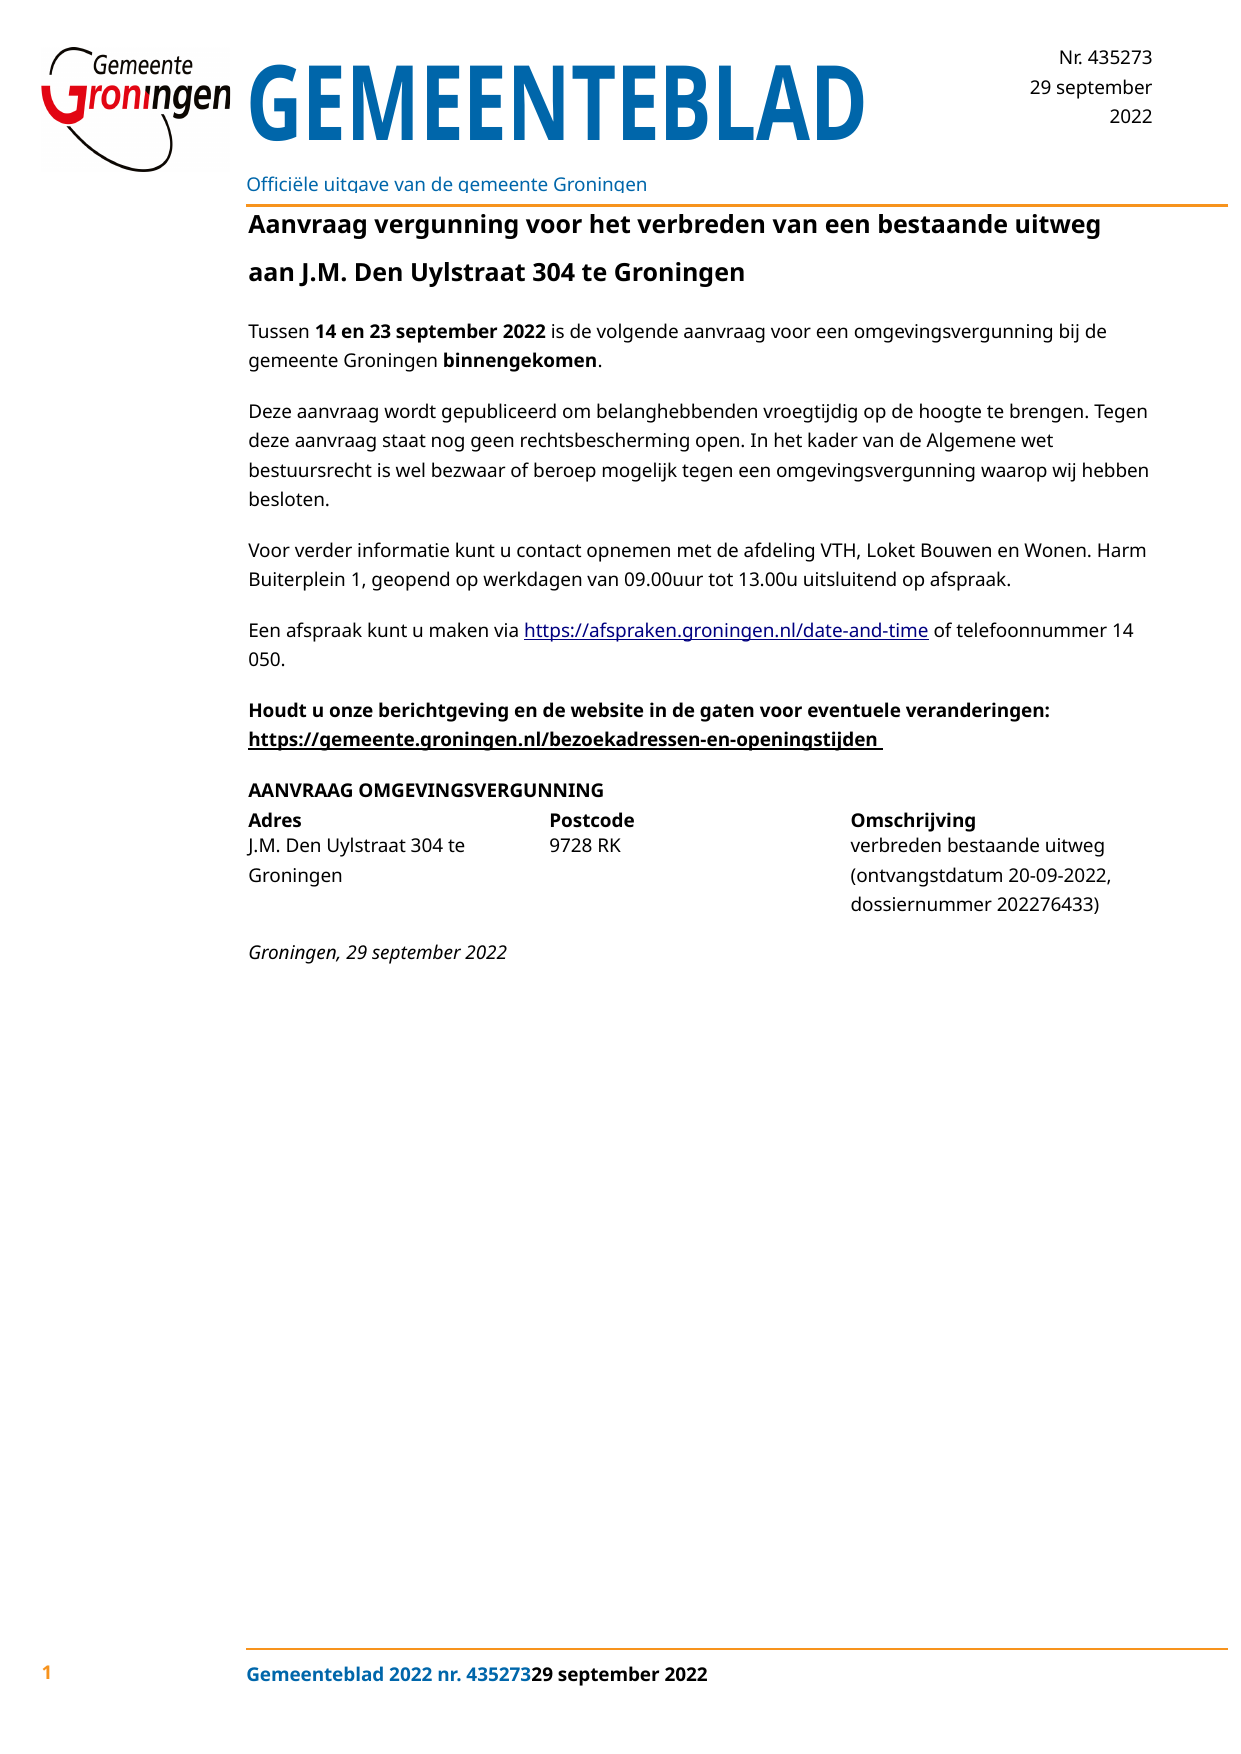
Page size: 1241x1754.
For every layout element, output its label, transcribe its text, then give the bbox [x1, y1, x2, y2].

text Deze aanvraag wordt gepubliceerd om belanghebbenden vroegtijdig op de hoogte te brengen. Tegen deze aanvraag staat nog geen rechtsbescherming open. In het kader van de Algemene wet bestuursrecht is wel bezwaar of beroep mogelijk tegen een omgevingsvergunning waarop wij hebben besloten. [248, 398, 1152, 512]
picture [41, 47, 231, 172]
text AANVRAAG OMGEVINGSVERGUNNING [248, 777, 1152, 803]
table_header Postcode [549, 807, 850, 832]
table_cell 9728 RK [549, 833, 850, 917]
text Aanvraag vergunning voor het verbreden van een bestaande uitweg aan J.M. Den Uylstraat 304 te Groningen [248, 207, 1152, 288]
table_header Adres [248, 807, 549, 832]
table_cell J.M. Den Uylstraat 304 te Groningen [248, 833, 549, 917]
text Voor verder informatie kunt u contact opnemen met de afdeling VTH, Loket Bouwen en Wonen. Harm Buiterplein 1, geopend op werkdagen van 09.00uur tot 13.00u uitsluitend op afspraak. [248, 537, 1152, 592]
text Tussen 14 en 23 september 2022 is de volgende aanvraag voor een omgevingsvergunning bij de gemeente Groningen binnengekomen. [248, 318, 1152, 373]
text Een afspraak kunt u maken via https://afspraken.groningen.nl/date-and-time of telefoonnummer 14 050. [248, 617, 1152, 672]
table_cell verbreden bestaande uitweg (ontvangstdatum 20-09-2022, dossiernummer 202276433) [850, 833, 1152, 917]
text Houdt u onze berichtgeving en de website in de gaten voor eventuele veranderingen: https://gemeente.groningen.nl/bezoekadressen-en-openingstijden [248, 697, 1152, 752]
table_header Omschrijving [850, 807, 1152, 832]
text Groningen, 29 september 2022 [248, 939, 1152, 964]
